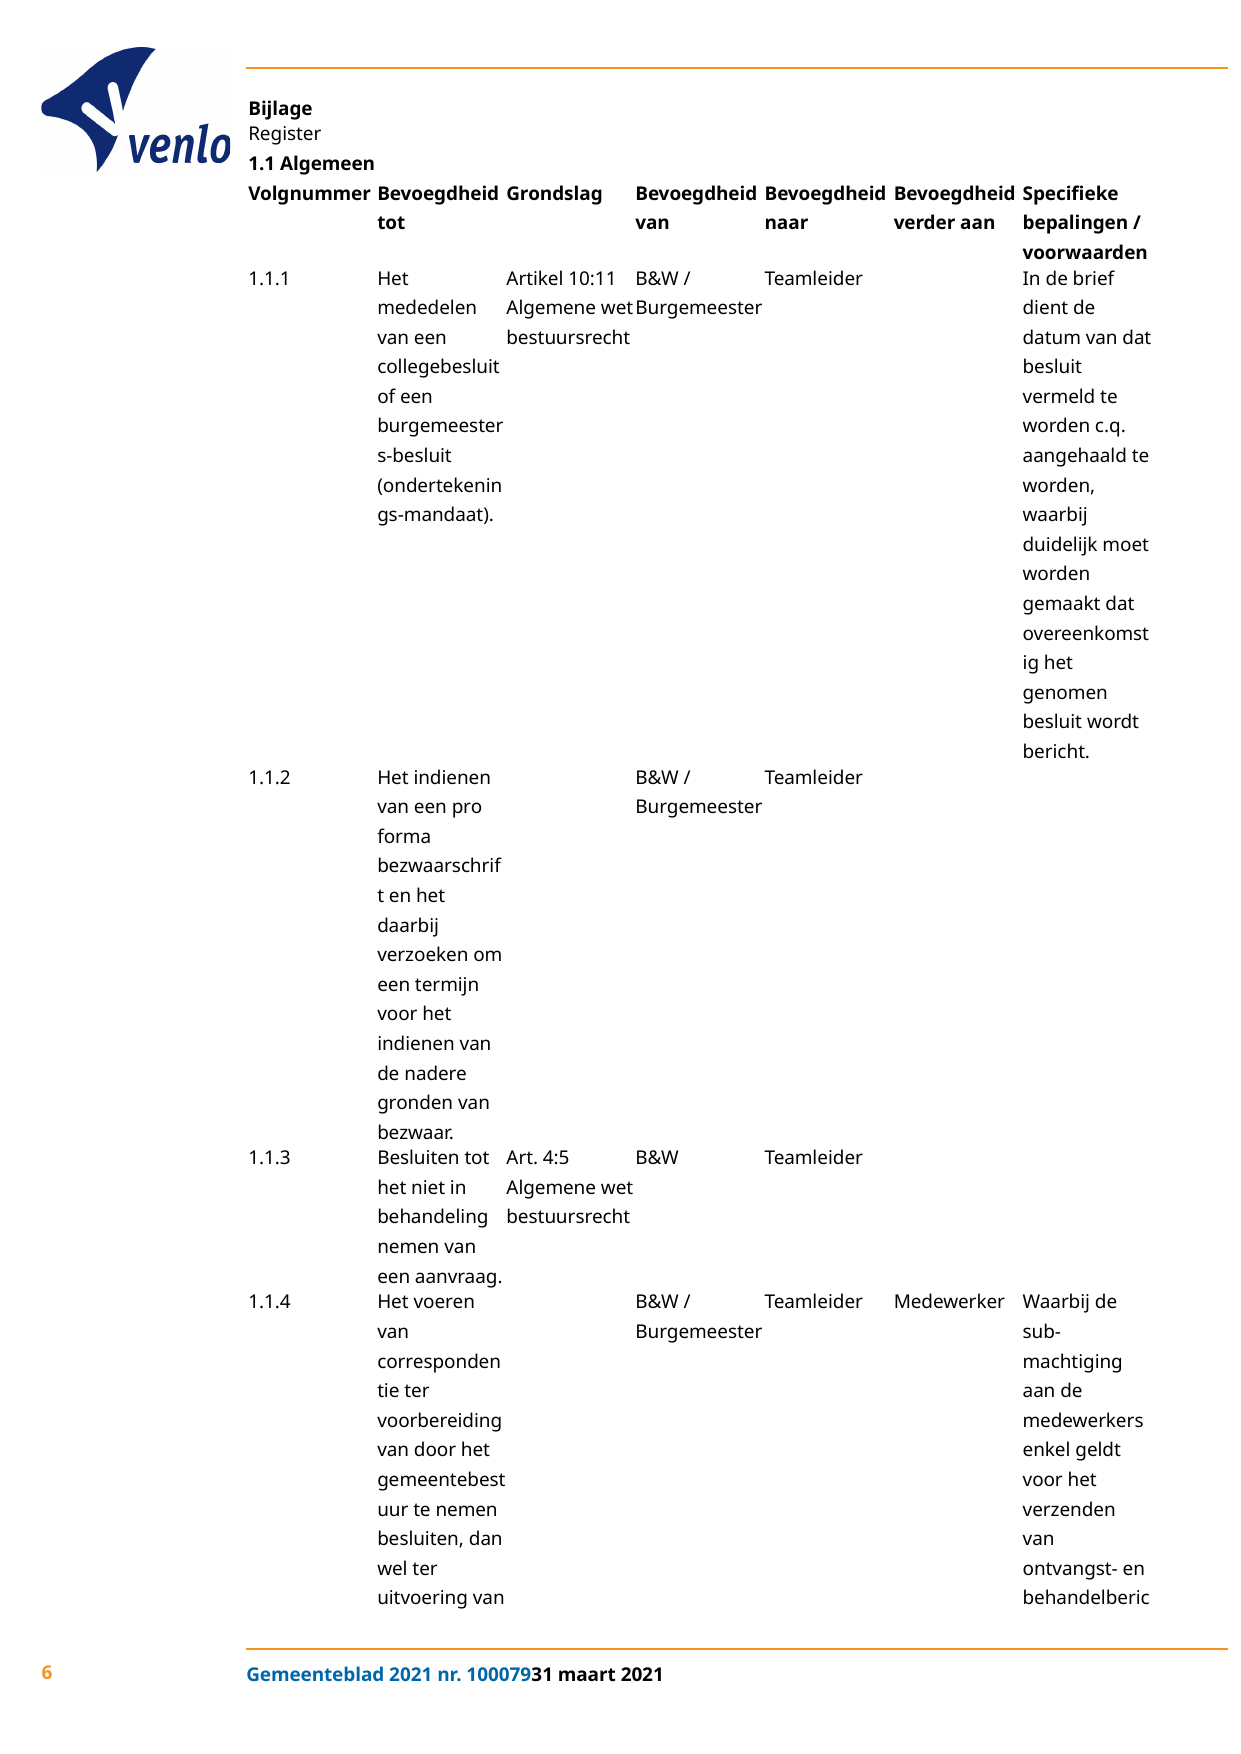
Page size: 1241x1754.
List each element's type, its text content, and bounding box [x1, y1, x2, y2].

text Bijlage [248, 95, 1152, 121]
table_header Grondslag [506, 180, 635, 265]
table_cell 1.1.4 [248, 1289, 377, 1610]
table_cell 1.1.3 [248, 1145, 377, 1289]
table_cell Teamleider [764, 764, 893, 1144]
table_cell Waarbij de sub-machtiging aan de medewerkers enkel geldt voor het verzenden van ontvangst- en behandelberic [1023, 1289, 1152, 1610]
table_cell Teamleider [764, 1145, 893, 1289]
table_cell Het mededelen van een collegebesluit of een burgemeesters-besluit (ondertekenings-mandaat). [377, 265, 506, 764]
table_cell [894, 265, 1022, 764]
table_cell Teamleider [764, 265, 893, 764]
picture [41, 47, 231, 172]
text 1.1 Algemeen [248, 150, 1152, 176]
table_cell Het indienen van een pro forma bezwaarschrift en het daarbij verzoeken om een termijn voor het indienen van de nadere gronden van bezwaar. [377, 764, 506, 1144]
table_cell [894, 1145, 1022, 1289]
table_cell 1.1.2 [248, 764, 377, 1144]
table_cell Besluiten tot het niet in behandeling nemen van een aanvraag. [377, 1145, 506, 1289]
table_cell Het voeren van correspondentie ter voorbereiding van door het gemeentebestuur te nemen besluiten, dan wel ter uitvoering van [377, 1289, 506, 1610]
table_cell [506, 764, 635, 1144]
table_cell B&W / Burgemeester [635, 1289, 764, 1610]
table_cell B&W / Burgemeester [635, 764, 764, 1144]
table_cell [1023, 764, 1152, 1144]
table_cell Medewerker [894, 1289, 1022, 1610]
table_cell Teamleider [764, 1289, 893, 1610]
table_header Specifieke bepalingen / voorwaarden [1023, 180, 1152, 265]
table_cell B&W [635, 1145, 764, 1289]
table_header Volgnummer [248, 180, 377, 265]
table_cell Art. 4:5 Algemene wet bestuursrecht [506, 1145, 635, 1289]
table_header Bevoegdheid naar [764, 180, 893, 265]
table_header Bevoegdheid van [635, 180, 764, 265]
table_cell B&W / Burgemeester [635, 265, 764, 764]
table_cell [506, 1289, 635, 1610]
table_cell Artikel 10:11 Algemene wet bestuursrecht [506, 265, 635, 764]
text Register [248, 121, 1152, 146]
table_cell 1.1.1 [248, 265, 377, 764]
table_cell [1023, 1145, 1152, 1289]
table_header Bevoegdheid verder aan [894, 180, 1022, 265]
table_cell In de brief dient de datum van dat besluit vermeld te worden c.q. aangehaald te worden, waarbij duidelijk moet worden gemaakt dat overeenkomstig het genomen besluit wordt bericht. [1023, 265, 1152, 764]
table_cell [894, 764, 1022, 1144]
table_header Bevoegdheid tot [377, 180, 506, 265]
